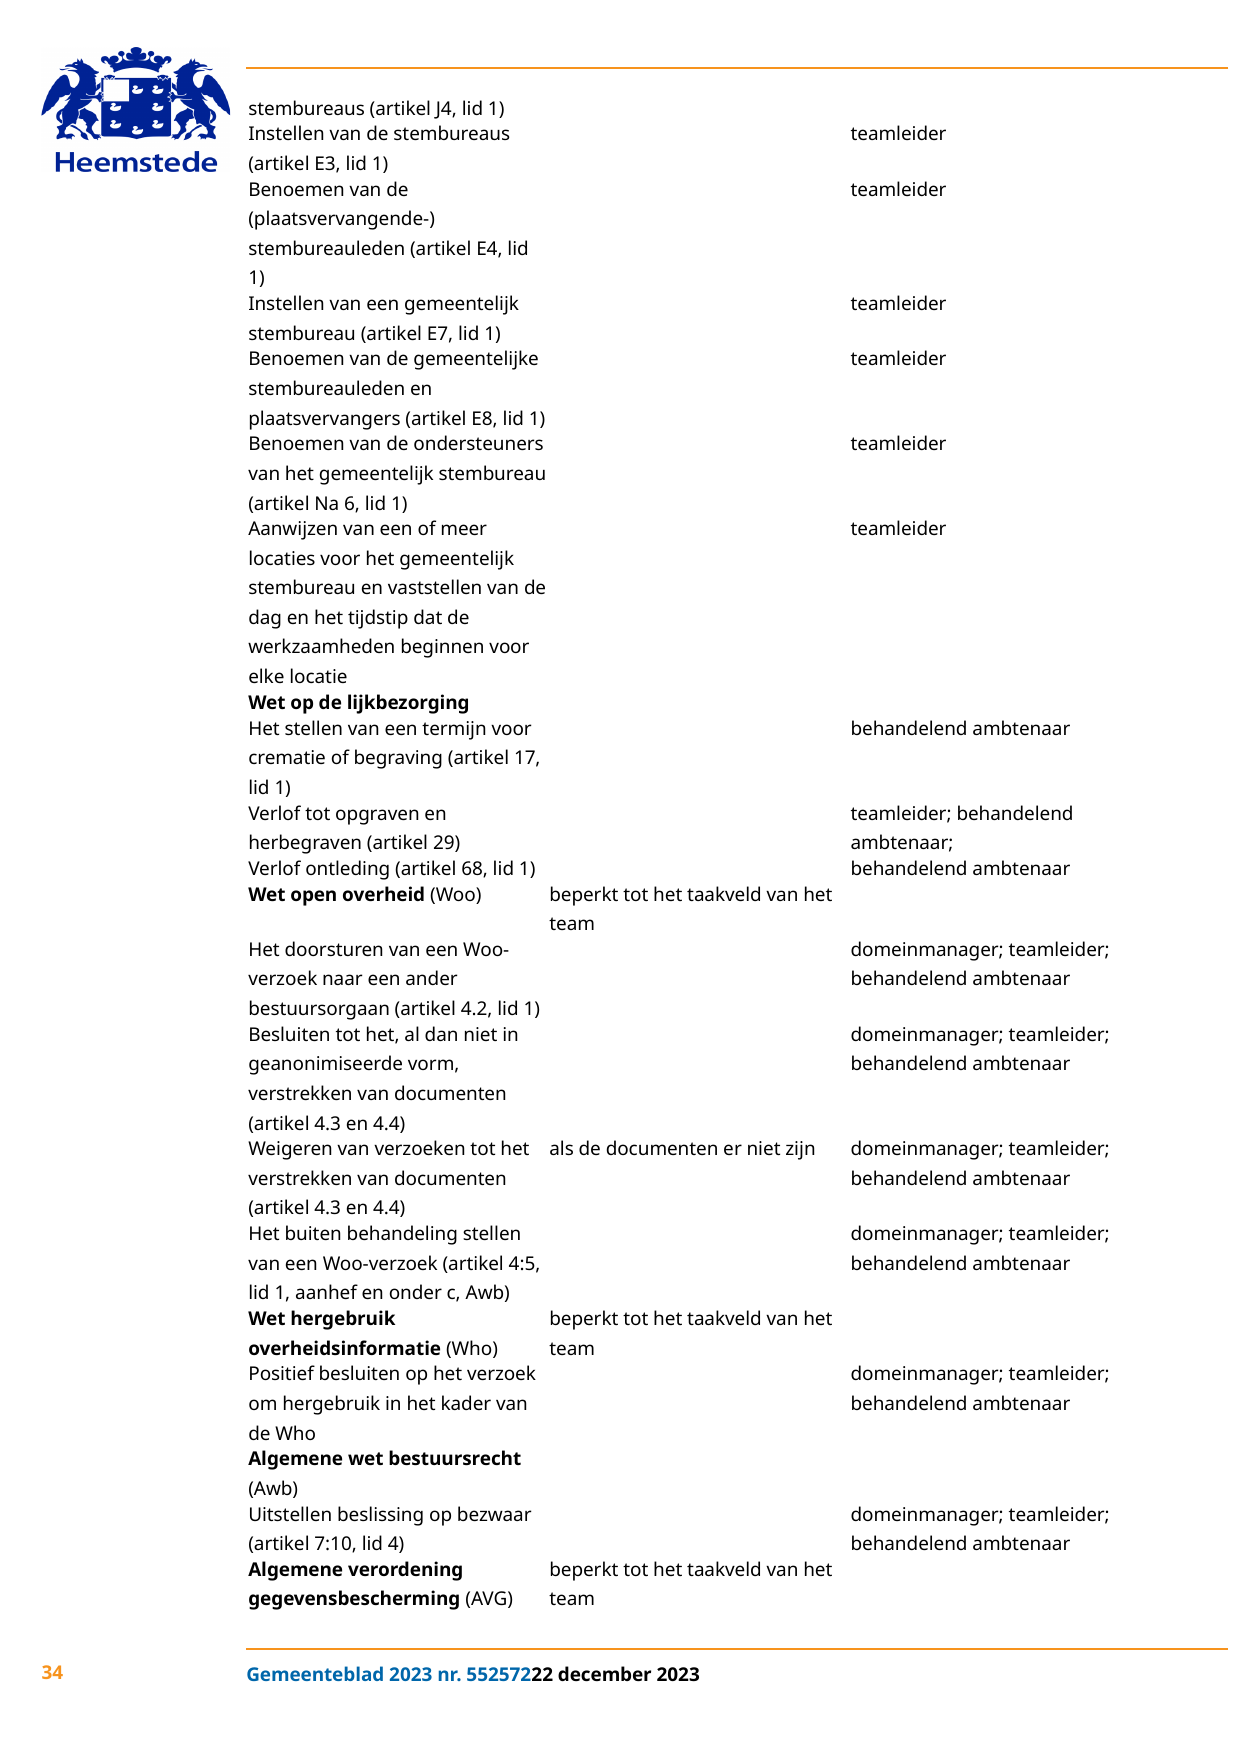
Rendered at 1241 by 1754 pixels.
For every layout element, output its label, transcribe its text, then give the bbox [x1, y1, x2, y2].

table_cell [850, 1305, 1152, 1361]
table_cell [549, 689, 850, 715]
table_cell Benoemen van de ondersteuners van het gemeentelijk stembureau (artikel Na 6, lid 1) [248, 431, 549, 515]
table_cell Positief besluiten op het verzoek om hergebruik in het kader van de Who [248, 1361, 549, 1445]
table_cell Benoemen van de (plaatsvervangende-) stembureauleden (artikel E4, lid 1) [248, 176, 549, 290]
table_cell Het doorsturen van een Woo-verzoek naar een ander bestuursorgaan (artikel 4.2, lid 1) [248, 936, 549, 1021]
table_cell teamleider [850, 515, 1152, 689]
table_cell teamleider [850, 121, 1152, 176]
table_cell Wet op de lijkbezorging [248, 689, 549, 715]
table_cell [549, 715, 850, 800]
table_cell stembureaus (artikel J4, lid 1) [248, 95, 549, 121]
table_cell Instellen van een gemeentelijk stembureau (artikel E7, lid 1) [248, 290, 549, 346]
table_cell [549, 936, 850, 1021]
picture [41, 47, 231, 172]
table_cell domeinmanager; teamleider; behandelend ambtenaar [850, 936, 1152, 1021]
table_cell als de documenten er niet zijn [549, 1135, 850, 1220]
table_cell [549, 121, 850, 176]
table_cell domeinmanager; teamleider; behandelend ambtenaar [850, 1361, 1152, 1445]
table_cell Besluiten tot het, al dan niet in geanonimiseerde vorm, verstrekken van documenten (artikel 4.3 en 4.4) [248, 1021, 549, 1135]
table_cell Algemene wet bestuursrecht (Awb) [248, 1445, 549, 1501]
table_cell [850, 881, 1152, 936]
table_cell Uitstellen beslissing op bezwaar (artikel 7:10, lid 4) [248, 1501, 549, 1556]
table_cell [549, 1021, 850, 1135]
table_cell [549, 1220, 850, 1305]
table_cell [850, 95, 1152, 121]
table_cell domeinmanager; teamleider; behandelend ambtenaar [850, 1220, 1152, 1305]
table_cell domeinmanager; teamleider; behandelend ambtenaar [850, 1135, 1152, 1220]
table_cell beperkt tot het taakveld van het team [549, 881, 850, 936]
table_cell [549, 1361, 850, 1445]
table_cell Benoemen van de gemeentelijke stembureauleden en plaatsvervangers (artikel E8, lid 1) [248, 346, 549, 431]
table_cell [850, 1556, 1152, 1611]
table_cell Verlof tot opgraven en herbegraven (artikel 29) [248, 800, 549, 855]
table_cell beperkt tot het taakveld van het team [549, 1556, 850, 1611]
table_cell teamleider [850, 431, 1152, 515]
table_cell teamleider [850, 290, 1152, 346]
table_cell Aanwijzen van een of meer locaties voor het gemeentelijk stembureau en vaststellen van de dag en het tijdstip dat de werkzaamheden beginnen voor elke locatie [248, 515, 549, 689]
table_cell Weigeren van verzoeken tot het verstrekken van documenten (artikel 4.3 en 4.4) [248, 1135, 549, 1220]
table_cell [549, 346, 850, 431]
table_cell teamleider [850, 346, 1152, 431]
table_cell [549, 1445, 850, 1501]
table_cell Verlof ontleding (artikel 68, lid 1) [248, 855, 549, 881]
table_cell [850, 689, 1152, 715]
table_cell Instellen van de stembureaus (artikel E3, lid 1) [248, 121, 549, 176]
table_cell Wet open overheid (Woo) [248, 881, 549, 936]
table_cell [549, 431, 850, 515]
table_cell [549, 515, 850, 689]
table_cell [850, 1445, 1152, 1501]
table_cell [549, 800, 850, 855]
table_cell Het buiten behandeling stellen van een Woo-verzoek (artikel 4:5, lid 1, aanhef en onder c, Awb) [248, 1220, 549, 1305]
table_cell [549, 176, 850, 290]
table_cell teamleider [850, 176, 1152, 290]
table_cell Wet hergebruik overheidsinformatie (Who) [248, 1305, 549, 1361]
table_cell Het stellen van een termijn voor crematie of begraving (artikel 17, lid 1) [248, 715, 549, 800]
table_cell [549, 855, 850, 881]
table_cell domeinmanager; teamleider; behandelend ambtenaar [850, 1021, 1152, 1135]
table_cell [549, 1501, 850, 1556]
table_cell behandelend ambtenaar [850, 715, 1152, 800]
table_cell domeinmanager; teamleider; behandelend ambtenaar [850, 1501, 1152, 1556]
table_cell [549, 290, 850, 346]
table_cell teamleider; behandelend ambtenaar; [850, 800, 1152, 855]
table_cell Algemene verordening gegevensbescherming (AVG) [248, 1556, 549, 1611]
table_cell beperkt tot het taakveld van het team [549, 1305, 850, 1361]
table_cell behandelend ambtenaar [850, 855, 1152, 881]
table_cell [549, 95, 850, 121]
